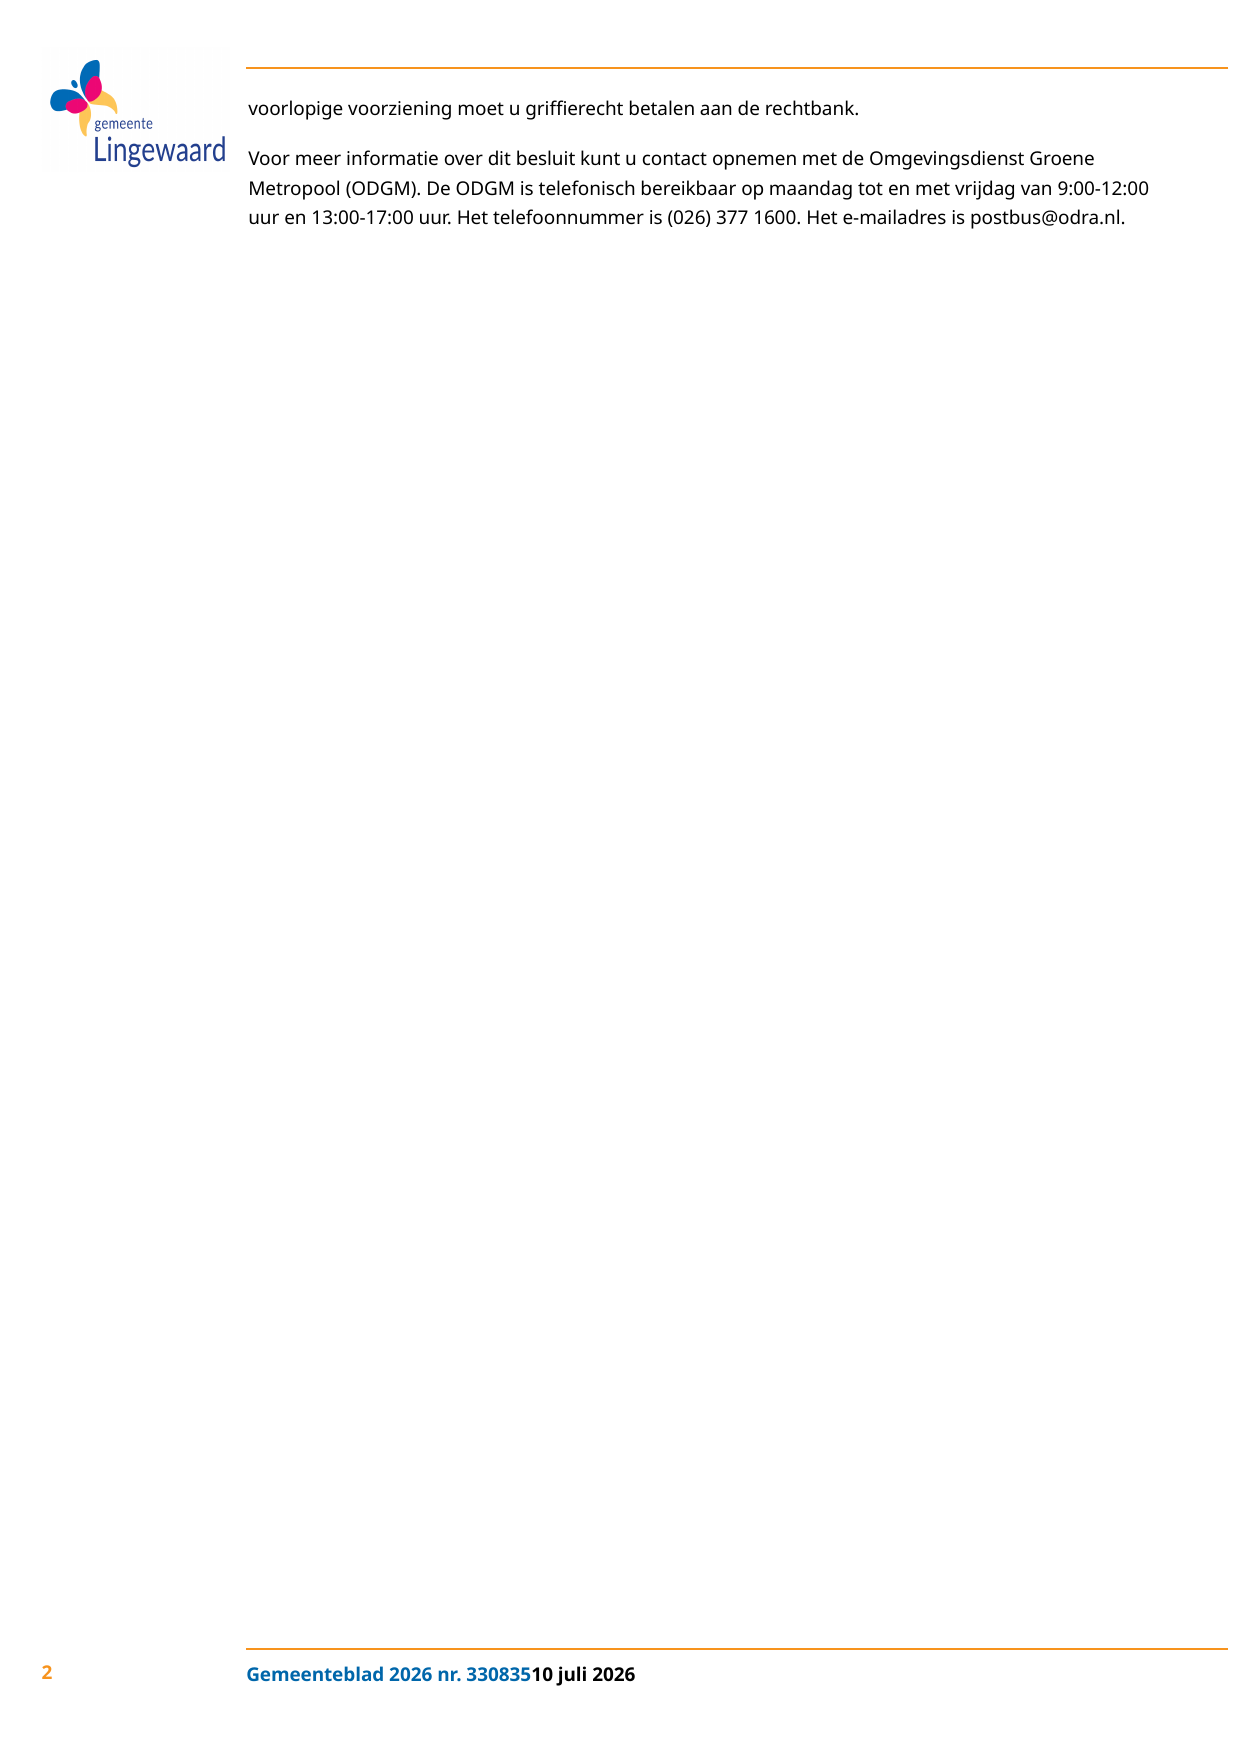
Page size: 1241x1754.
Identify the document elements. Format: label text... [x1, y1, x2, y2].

picture [41, 47, 231, 172]
text voorlopige voorziening moet u griffierecht betalen aan de rechtbank. [248, 95, 1152, 121]
text Voor meer informatie over dit besluit kunt u contact opnemen met de Omgevingsdienst Groene Metropool (ODGM). De ODGM is telefonisch bereikbaar op maandag tot en met vrijdag van 9:00-12:00 uur en 13:00-17:00 uur. Het telefoonnummer is (026) 377 1600. Het e-mailadres is postbus@odra.nl. [248, 145, 1152, 230]
